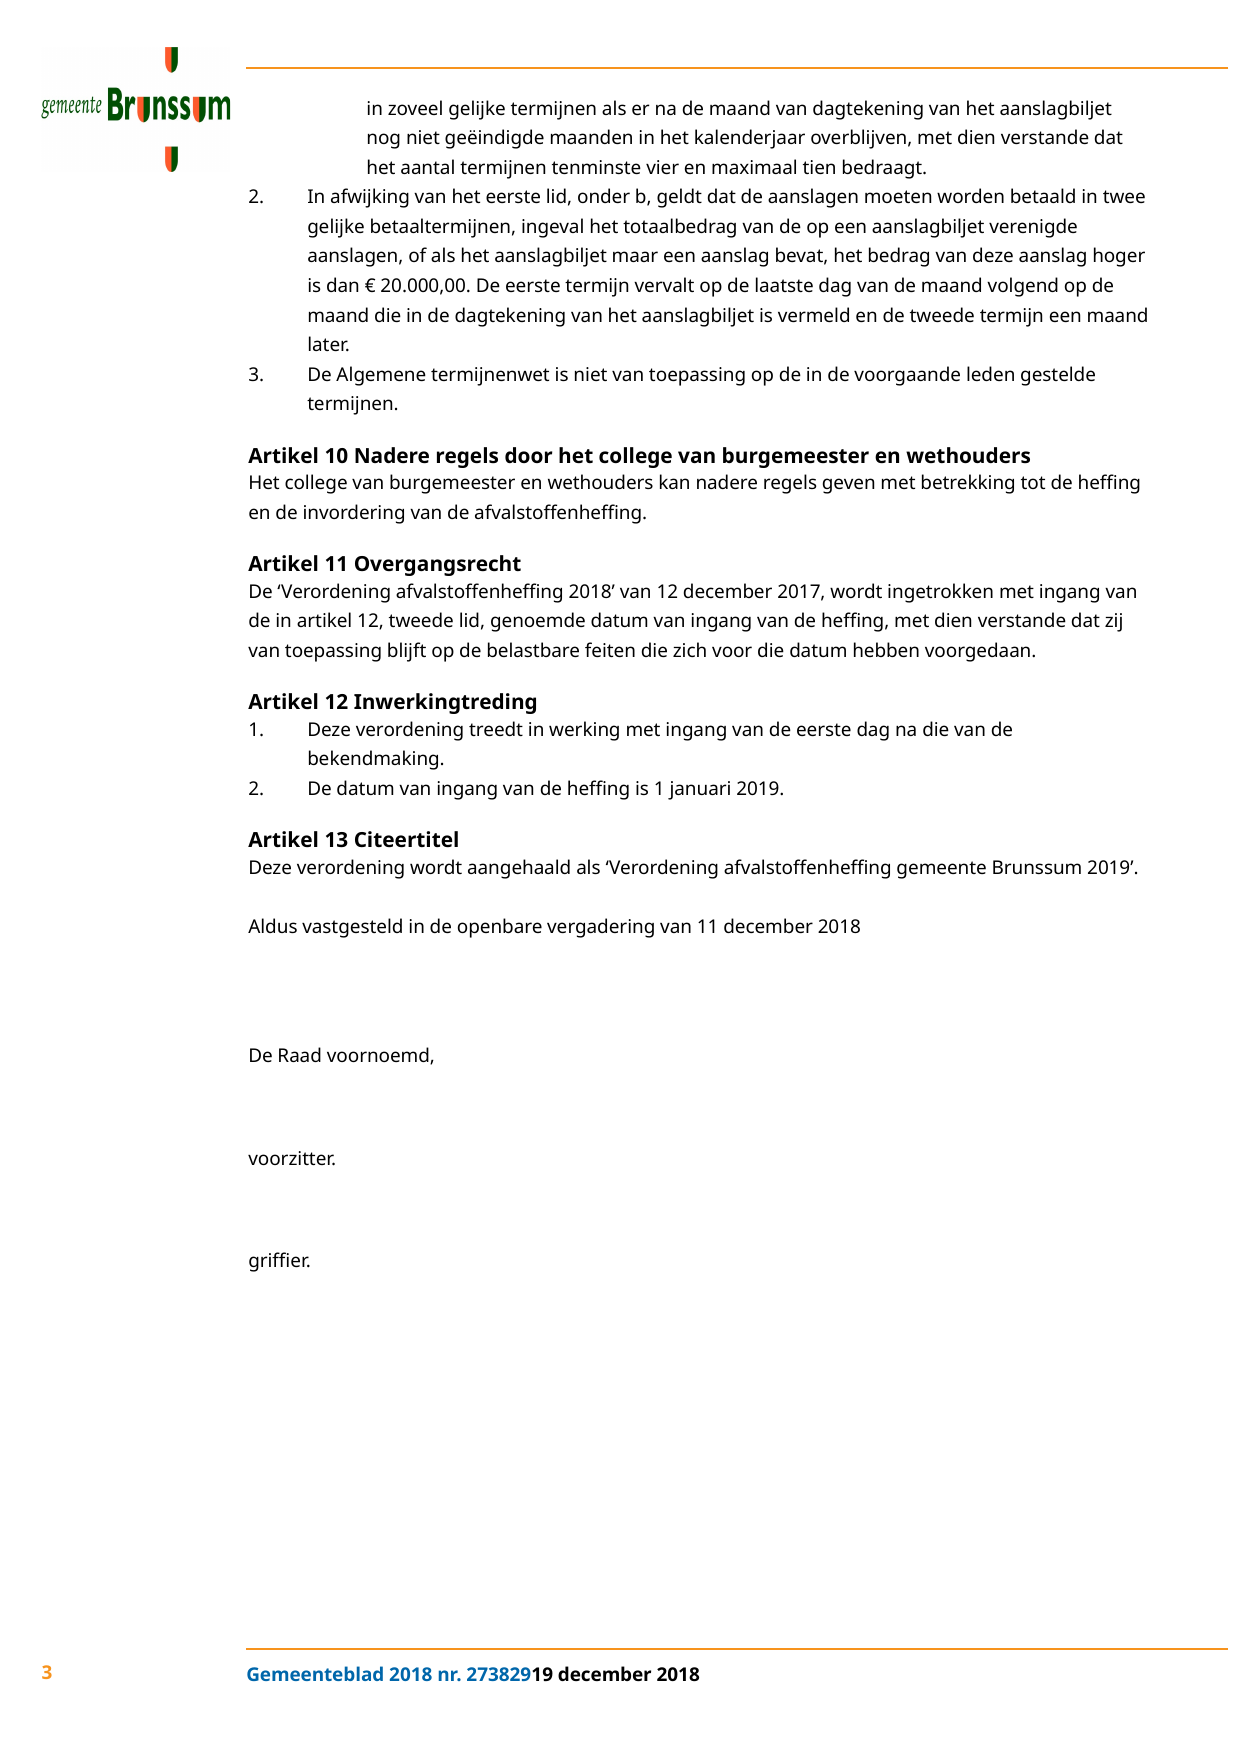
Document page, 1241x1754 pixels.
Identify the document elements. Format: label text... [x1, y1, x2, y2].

text Deze verordening wordt aangehaald als ‘Verordening afvalstoffenheffing gemeente Brunssum 2019’. [248, 854, 1152, 880]
list In afwijking van het eerste lid, onder b, geldt dat de aanslagen moeten worden betaald in twee gelijke betaaltermijnen, ingeval het totaalbedrag van de op een aanslagbiljet verenigde aanslagen, of als het aanslagbiljet maar een aanslag bevat, het bedrag van deze aanslag hoger is dan € 20.000,00. De eerste termijn vervalt op de laatste dag van de maand volgend op de maand die in de dagtekening van het aanslagbiljet is vermeld en de tweede termijn een maand later. [248, 183, 1152, 357]
text voorzitter. [248, 1145, 1152, 1170]
text Artikel 13 Citeertitel [248, 826, 1152, 854]
picture [41, 47, 231, 172]
list Deze verordening treedt in werking met ingang van de eerste dag na die van de bekendmaking. [248, 716, 1152, 771]
list in zoveel gelijke termijnen als er na de maand van dagtekening van het aanslagbiljet nog niet geëindigde maanden in het kalenderjaar overblijven, met dien verstande dat het aantal termijnen tenminste vier en maximaal tien bedraagt. [307, 95, 1152, 180]
text Artikel 12 Inwerkingtreding [248, 687, 1152, 716]
text De Raad voornoemd, [248, 1042, 1152, 1067]
text griffier. [248, 1248, 1152, 1273]
text Aldus vastgesteld in de openbare vergadering van 11 december 2018 [248, 913, 1152, 939]
list De datum van ingang van de heffing is 1 januari 2019. [248, 775, 1152, 801]
text Het college van burgemeester en wethouders kan nadere regels geven met betrekking tot de heffing en de invordering van de afvalstoffenheffing. [248, 469, 1152, 525]
text Artikel 10 Nadere regels door het college van burgemeester en wethouders [248, 441, 1152, 469]
text Artikel 11 Overgangsrecht [248, 549, 1152, 578]
text De ‘Verordening afvalstoffenheffing 2018’ van 12 december 2017, wordt ingetrokken met ingang van de in artikel 12, tweede lid, genoemde datum van ingang van de heffing, met dien verstande dat zij van toepassing blijft op de belastbare feiten die zich voor die datum hebben voorgedaan. [248, 578, 1152, 663]
list De Algemene termijnenwet is niet van toepassing op de in de voorgaande leden gestelde termijnen. [248, 361, 1152, 416]
